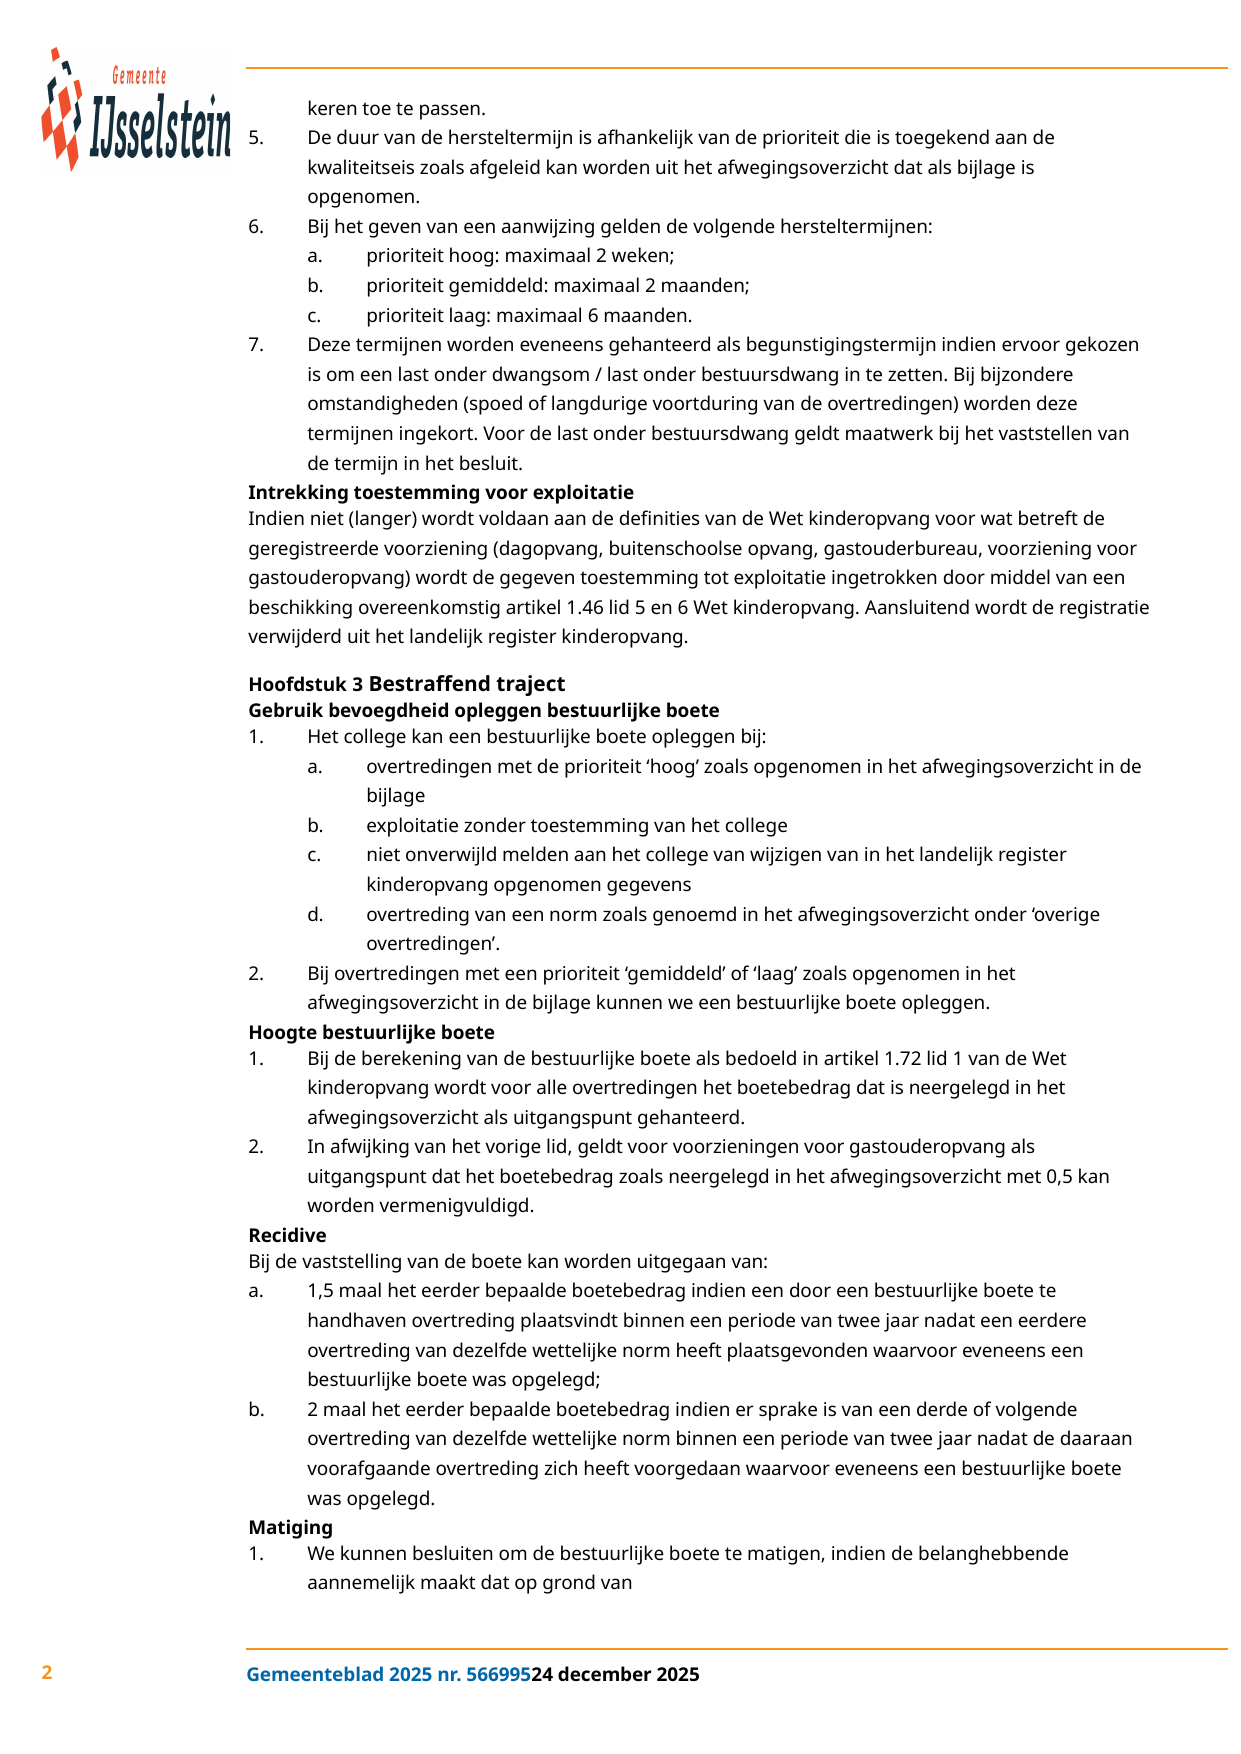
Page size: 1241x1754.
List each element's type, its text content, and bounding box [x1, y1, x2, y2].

text Intrekking toestemming voor exploitatie [248, 479, 1152, 505]
list prioriteit gemiddeld: maximaal 2 maanden; [307, 272, 1152, 298]
list Het college kan een bestuurlijke boete opleggen bij: [248, 723, 1152, 749]
list overtreding van een norm zoals genoemd in het afwegingsoverzicht onder ‘overige overtredingen’. [307, 901, 1152, 956]
list 2 maal het eerder bepaalde boetebedrag indien er sprake is van een derde of volgende overtreding van dezelfde wettelijke norm binnen een periode van twee jaar nadat de daaraan voorafgaande overtreding zich heeft voorgedaan waarvoor eveneens een bestuurlijke boete was opgelegd. [248, 1396, 1152, 1510]
list We kunnen besluiten om de bestuurlijke boete te matigen, indien de belanghebbende aannemelijk maakt dat op grond van [248, 1540, 1152, 1595]
text Hoogte bestuurlijke boete [248, 1019, 1152, 1045]
text Matiging [248, 1514, 1152, 1540]
list Deze termijnen worden eveneens gehanteerd als begunstigingstermijn indien ervoor gekozen is om een last onder dwangsom / last onder bestuursdwang in te zetten. Bij bijzondere omstandigheden (spoed of langdurige voortduring van de overtredingen) worden deze termijnen ingekort. Voor de last onder bestuursdwang geldt maatwerk bij het vaststellen van de termijn in het besluit. [248, 331, 1152, 476]
list prioriteit laag: maximaal 6 maanden. [307, 302, 1152, 328]
text Bij de vaststelling van de boete kan worden uitgegaan van: [248, 1248, 1152, 1274]
list keren toe te passen. [248, 95, 1152, 121]
list 1,5 maal het eerder bepaalde boetebedrag indien een door een bestuurlijke boete te handhaven overtreding plaatsvindt binnen een periode van twee jaar nadat een eerdere overtreding van dezelfde wettelijke norm heeft plaatsgevonden waarvoor eveneens een bestuurlijke boete was opgelegd; [248, 1278, 1152, 1392]
list overtredingen met de prioriteit ‘hoog’ zoals opgenomen in het afwegingsoverzicht in de bijlage [307, 753, 1152, 808]
text Recidive [248, 1222, 1152, 1248]
text Hoofdstuk 3 Bestraffend traject [248, 669, 1152, 697]
list De duur van de hersteltermijn is afhankelijk van de prioriteit die is toegekend aan de kwaliteitseis zoals afgeleid kan worden uit het afwegingsoverzicht dat als bijlage is opgenomen. [248, 124, 1152, 209]
text Gebruik bevoegdheid opleggen bestuurlijke boete [248, 697, 1152, 723]
list prioriteit hoog: maximaal 2 weken; [307, 243, 1152, 268]
picture [41, 47, 231, 172]
list niet onverwijld melden aan het college van wijzigen van in het landelijk register kinderopvang opgenomen gegevens [307, 842, 1152, 897]
list Bij overtredingen met een prioriteit ‘gemiddeld’ of ‘laag’ zoals opgenomen in het afwegingsoverzicht in de bijlage kunnen we een bestuurlijke boete opleggen. [248, 960, 1152, 1015]
text Indien niet (langer) wordt voldaan aan de definities van de Wet kinderopvang voor wat betreft de geregistreerde voorziening (dagopvang, buitenschoolse opvang, gastouderbureau, voorziening voor gastouderopvang) wordt de gegeven toestemming tot exploitatie ingetrokken door middel van een beschikking overeenkomstig artikel 1.46 lid 5 en 6 Wet kinderopvang. Aansluitend wordt de registratie verwijderd uit het landelijk register kinderopvang. [248, 505, 1152, 649]
list In afwijking van het vorige lid, geldt voor voorzieningen voor gastouderopvang als uitgangspunt dat het boetebedrag zoals neergelegd in het afwegingsoverzicht met 0,5 kan worden vermenigvuldigd. [248, 1133, 1152, 1218]
list exploitatie zonder toestemming van het college [307, 812, 1152, 838]
list Bij de berekening van de bestuurlijke boete als bedoeld in artikel 1.72 lid 1 van de Wet kinderopvang wordt voor alle overtredingen het boetebedrag dat is neergelegd in het afwegingsoverzicht als uitgangspunt gehanteerd. [248, 1045, 1152, 1130]
list Bij het geven van een aanwijzing gelden de volgende hersteltermijnen: [248, 213, 1152, 239]
